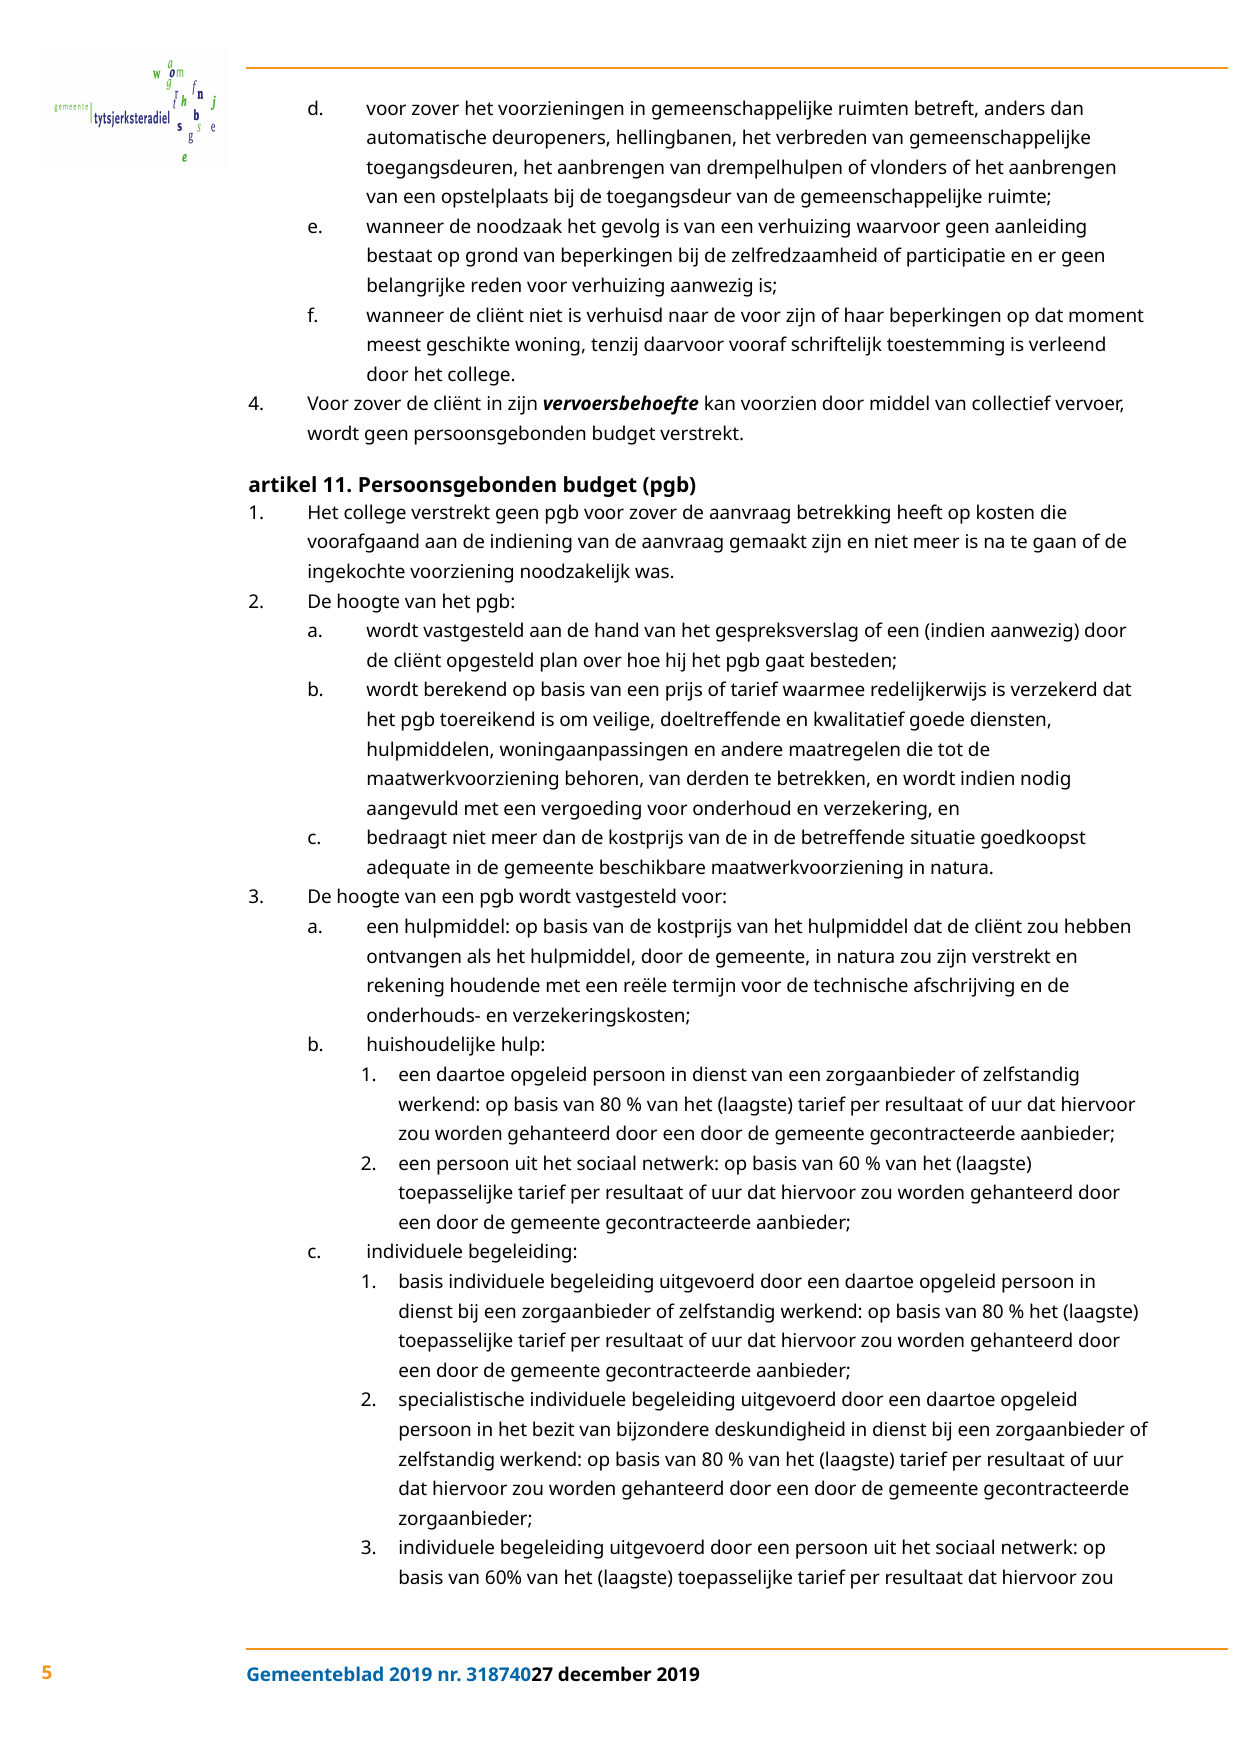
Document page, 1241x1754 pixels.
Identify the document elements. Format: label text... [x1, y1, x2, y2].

list wanneer de noodzaak het gevolg is van een verhuizing waarvoor geen aanleiding bestaat op grond van beperkingen bij de zelfredzaamheid of participatie en er geen belangrijke reden voor verhuizing aanwezig is; [307, 213, 1152, 298]
list basis individuele begeleiding uitgevoerd door een daartoe opgeleid persoon in dienst bij een zorgaanbieder of zelfstandig werkend: op basis van 80 % het (laagste) toepasselijke tarief per resultaat of uur dat hiervoor zou worden gehanteerd door een door de gemeente gecontracteerde aanbieder; [361, 1268, 1152, 1383]
list individuele begeleiding uitgevoerd door een persoon uit het sociaal netwerk: op basis van 60% van het (laagste) toepasselijke tarief per resultaat dat hiervoor zou [361, 1534, 1152, 1590]
list De hoogte van een pgb wordt vastgesteld voor: [248, 884, 1152, 909]
list individuele begeleiding: [307, 1239, 1152, 1264]
list specialistische individuele begeleiding uitgevoerd door een daartoe opgeleid persoon in het bezit van bijzondere deskundigheid in dienst bij een zorgaanbieder of zelfstandig werkend: op basis van 80 % van het (laagste) tarief per resultaat of uur dat hiervoor zou worden gehanteerd door een door de gemeente gecontracteerde zorgaanbieder; [361, 1387, 1152, 1531]
list wordt berekend op basis van een prijs of tarief waarmee redelijkerwijs is verzekerd dat het pgb toereikend is om veilige, doeltreffende en kwalitatief goede diensten, hulpmiddelen, woningaanpassingen en andere maatregelen die tot de maatwerkvoorziening behoren, van derden te betrekken, en wordt indien nodig aangevuld met een vergoeding voor onderhoud en verzekering, en [307, 677, 1152, 821]
text artikel 11. Persoonsgebonden budget (pgb) [248, 471, 1152, 499]
list wordt vastgesteld aan de hand van het gespreksverslag of een (indien aanwezig) door de cliënt opgesteld plan over hoe hij het pgb gaat besteden; [307, 617, 1152, 673]
list Voor zover de cliënt in zijn vervoersbehoefte kan voorzien door middel van collectief vervoer, wordt geen persoonsgebonden budget verstrekt. [248, 391, 1152, 446]
list een daartoe opgeleid persoon in dienst van een zorgaanbieder of zelfstandig werkend: op basis van 80 % van het (laagste) tarief per resultaat of uur dat hiervoor zou worden gehanteerd door een door de gemeente gecontracteerde aanbieder; [361, 1061, 1152, 1146]
list een hulpmiddel: op basis van de kostprijs van het hulpmiddel dat de cliënt zou hebben ontvangen als het hulpmiddel, door de gemeente, in natura zou zijn verstrekt en rekening houdende met een reële termijn voor de technische afschrijving en de onderhouds- en verzekeringskosten; [307, 913, 1152, 1028]
list een persoon uit het sociaal netwerk: op basis van 60 % van het (laagste) toepasselijke tarief per resultaat of uur dat hiervoor zou worden gehanteerd door een door de gemeente gecontracteerde aanbieder; [361, 1150, 1152, 1235]
list voor zover het voorzieningen in gemeenschappelijke ruimten betreft, anders dan automatische deuropeners, hellingbanen, het verbreden van gemeenschappelijke toegangsdeuren, het aanbrengen van drempelhulpen of vlonders of het aanbrengen van een opstelplaats bij de toegangsdeur van de gemeenschappelijke ruimte; [307, 95, 1152, 209]
list Het college verstrekt geen pgb voor zover de aanvraag betrekking heeft op kosten die voorafgaand aan de indiening van de aanvraag gemaakt zijn en niet meer is na te gaan of de ingekochte voorziening noodzakelijk was. [248, 499, 1152, 584]
picture [41, 47, 231, 172]
list bedraagt niet meer dan de kostprijs van de in de betreffende situatie goedkoopst adequate in de gemeente beschikbare maatwerkvoorziening in natura. [307, 824, 1152, 880]
list De hoogte van het pgb: [248, 588, 1152, 613]
list huishoudelijke hulp: [307, 1032, 1152, 1057]
list wanneer de cliënt niet is verhuisd naar de voor zijn of haar beperkingen op dat moment meest geschikte woning, tenzij daarvoor vooraf schriftelijk toestemming is verleend door het college. [307, 302, 1152, 387]
